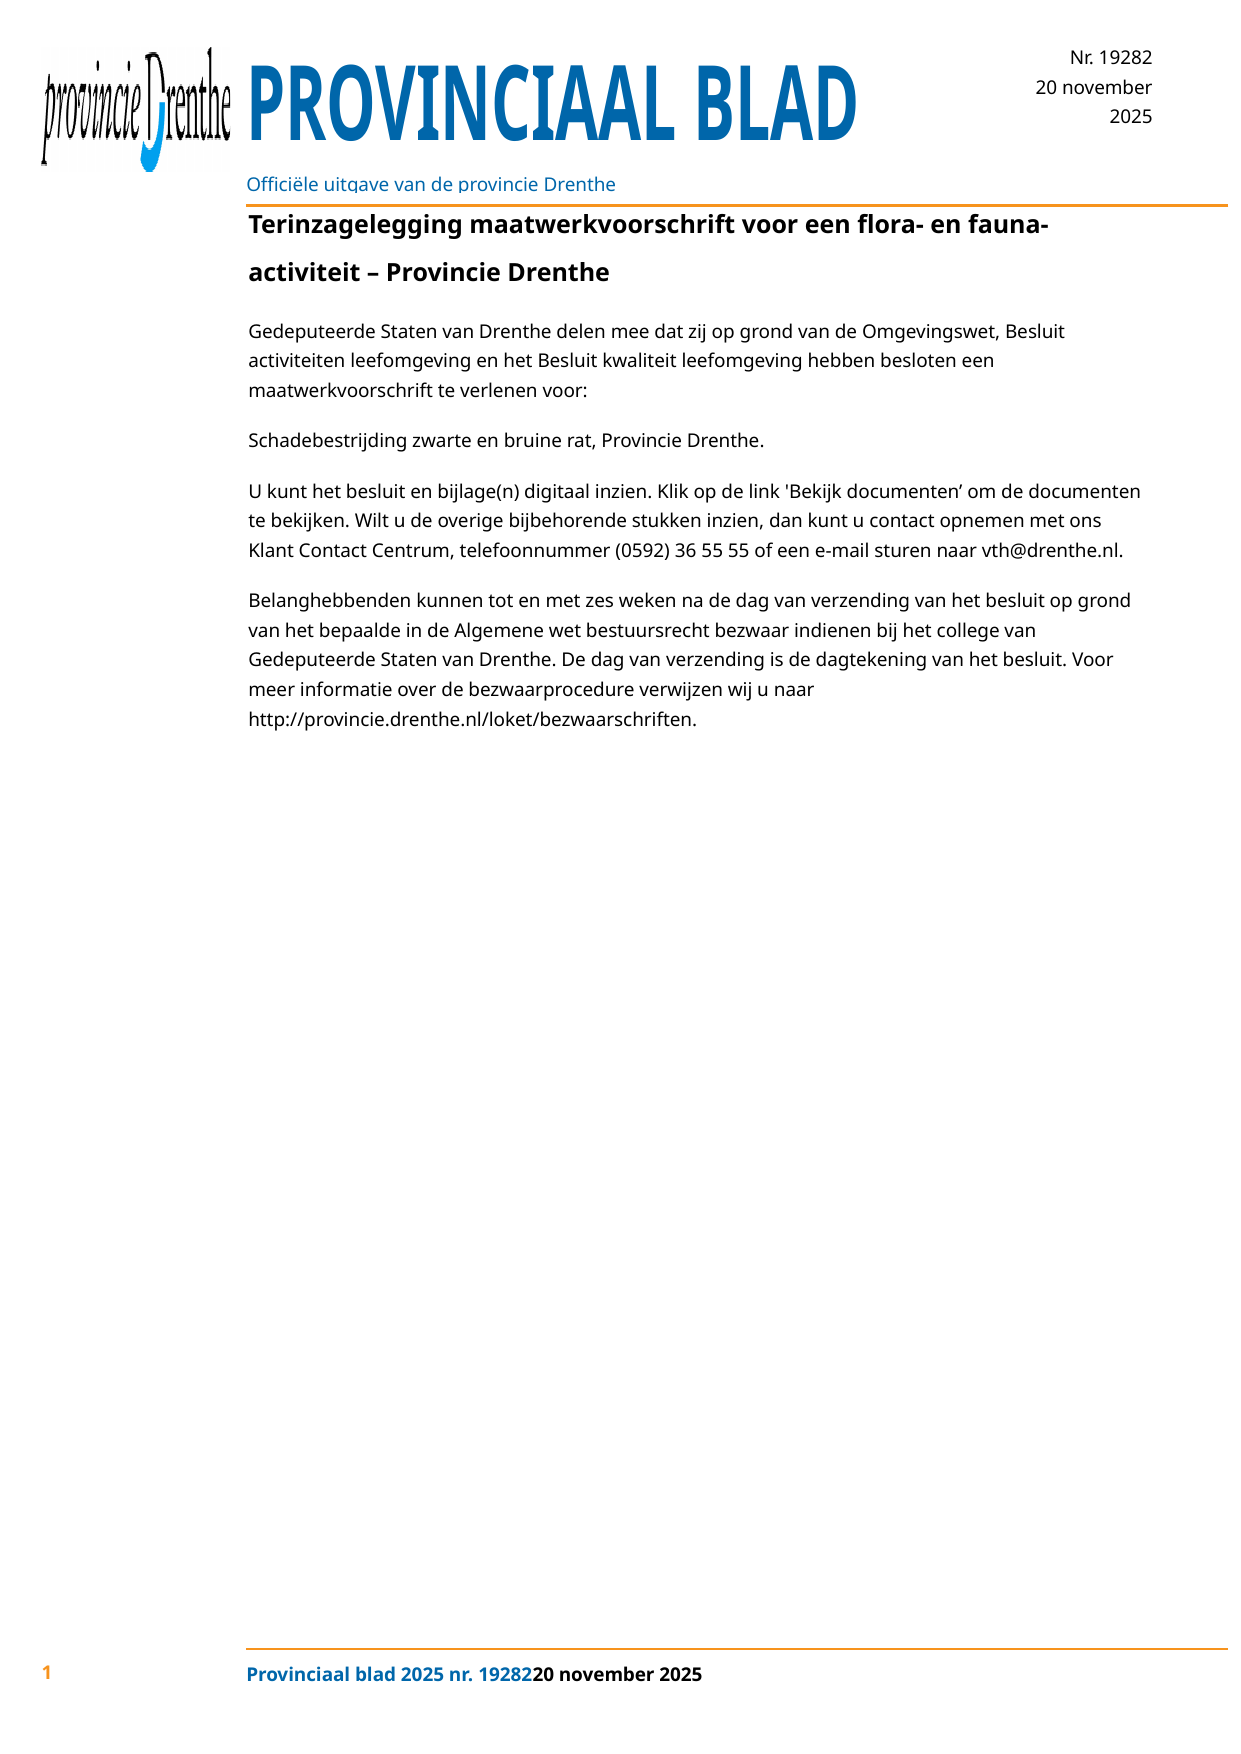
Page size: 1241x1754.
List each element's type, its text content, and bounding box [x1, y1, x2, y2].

picture [41, 47, 231, 172]
text U kunt het besluit en bijlage(n) digitaal inzien. Klik op de link 'Bekijk documenten’ om de documenten te bekijken. Wilt u de overige bijbehorende stukken inzien, dan kunt u contact opnemen met ons Klant Contact Centrum, telefoonnummer (0592) 36 55 55 of een e-mail sturen naar vth@drenthe.nl. [248, 478, 1152, 563]
text Belanghebbenden kunnen tot en met zes weken na de dag van verzending van het besluit op grond van het bepaalde in de Algemene wet bestuursrecht bezwaar indienen bij het college van Gedeputeerde Staten van Drenthe. De dag van verzending is de dagtekening van het besluit. Voor meer informatie over de bezwaarprocedure verwijzen wij u naar http://provincie.drenthe.nl/loket/bezwaarschriften. [248, 587, 1152, 732]
text Gedeputeerde Staten van Drenthe delen mee dat zij op grond van de Omgevingswet, Besluit activiteiten leefomgeving en het Besluit kwaliteit leefomgeving hebben besloten een maatwerkvoorschrift te verlenen voor: [248, 318, 1152, 403]
text Schadebestrijding zwarte en bruine rat, Provincie Drenthe. [248, 427, 1152, 453]
text Terinzagelegging maatwerkvoorschrift voor een flora- en fauna-activiteit – Provincie Drenthe [248, 207, 1152, 288]
